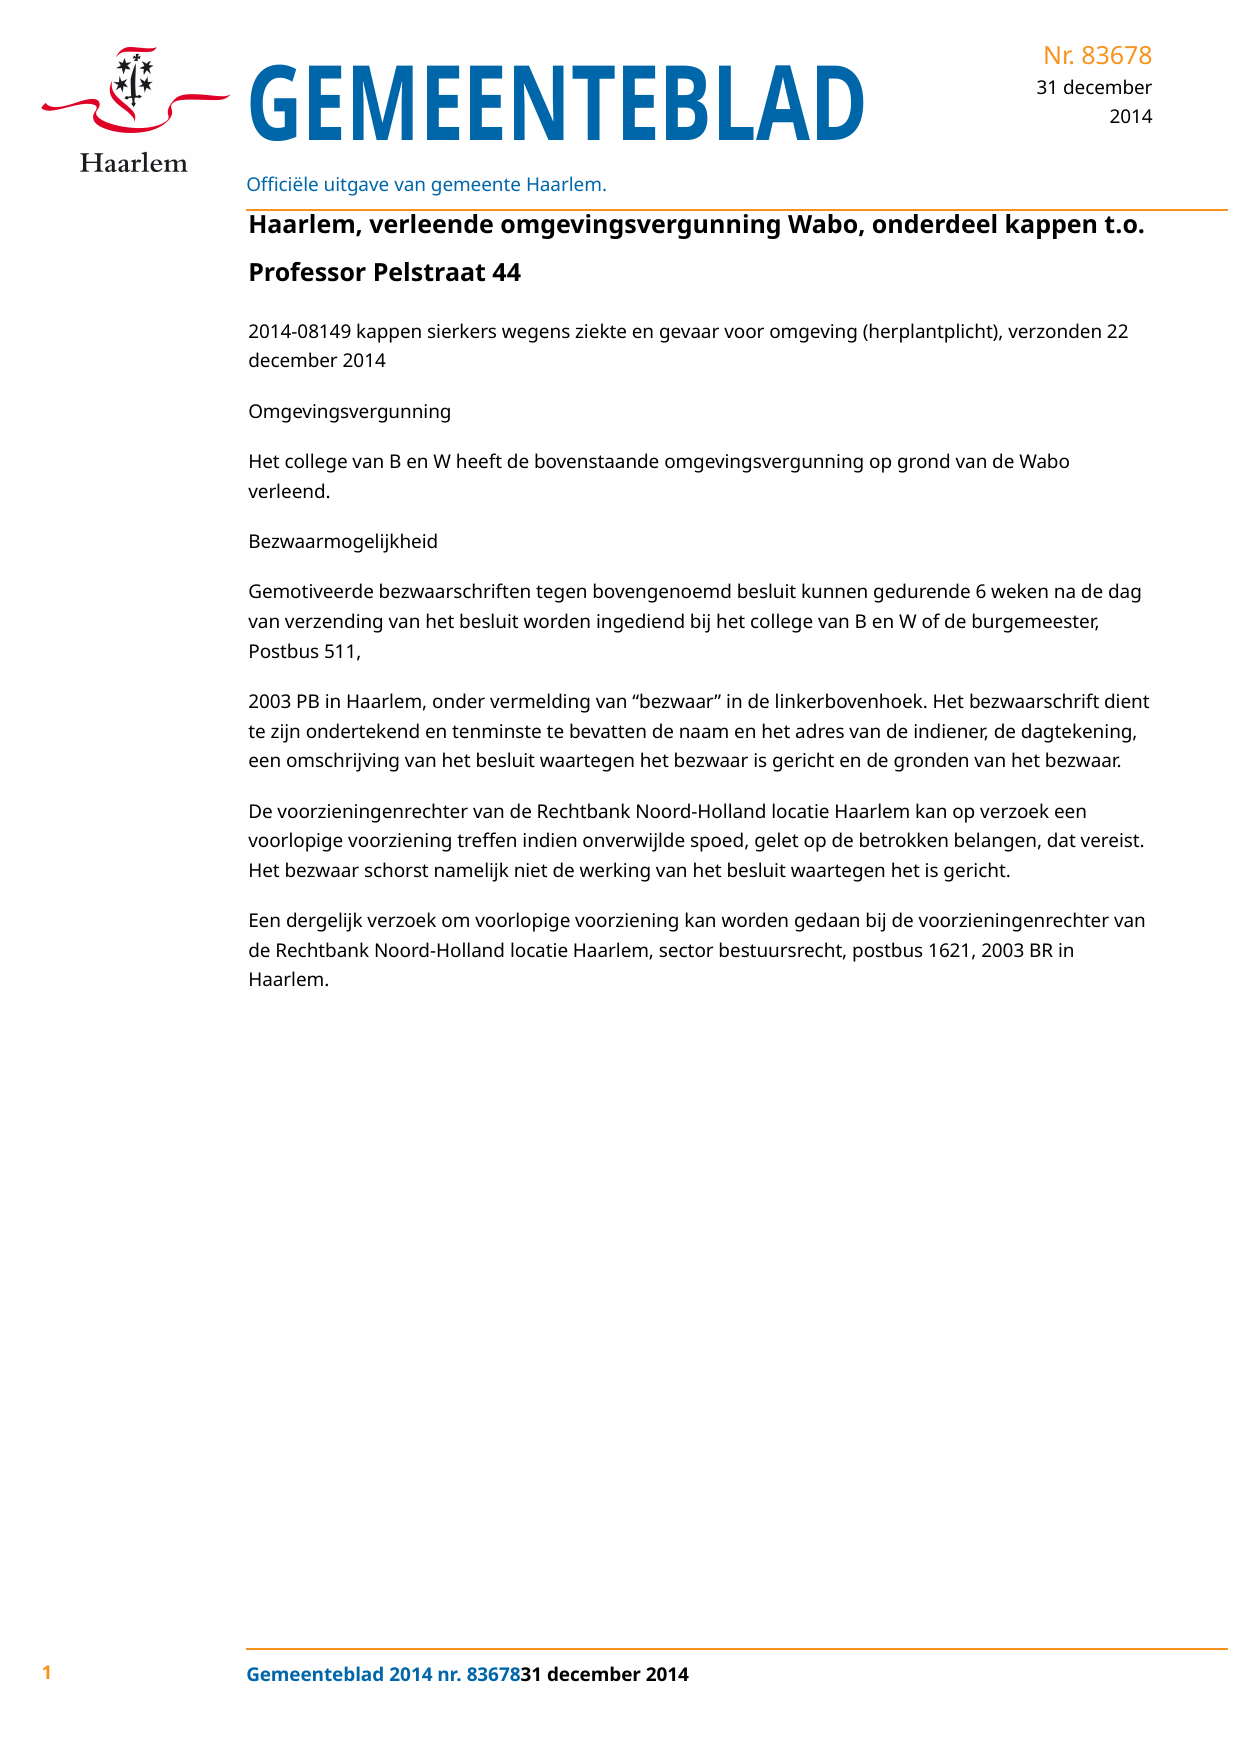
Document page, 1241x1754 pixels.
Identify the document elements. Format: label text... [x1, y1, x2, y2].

text Een dergelijk verzoek om voorlopige voorziening kan worden gedaan bij de voorzieningenrechter van de Rechtbank Noord-Holland locatie Haarlem, sector bestuursrecht, postbus 1621, 2003 BR in Haarlem. [248, 907, 1152, 992]
text Het college van B en W heeft de bovenstaande omgevingsvergunning op grond van de Wabo verleend. [248, 448, 1152, 504]
text Gemotiveerde bezwaarschriften tegen bovengenoemd besluit kunnen gedurende 6 weken na de dag van verzending van het besluit worden ingediend bij het college van B en W of de burgemeester, Postbus 511, [248, 579, 1152, 664]
text Omgevingsvergunning [248, 398, 1152, 424]
picture [41, 47, 231, 172]
text 2003 PB in Haarlem, onder vermelding van “bezwaar” in de linkerbovenhoek. Het bezwaarschrift dient te zijn ondertekend en tenminste te bevatten de naam en het adres van de indiener, de dagtekening, een omschrijving van het besluit waartegen het bezwaar is gericht en de gronden van het bezwaar. [248, 688, 1152, 773]
text Haarlem, verleende omgevingsvergunning Wabo, onderdeel kappen t.o. Professor Pelstraat 44 [248, 211, 1152, 288]
text Bezwaarmogelijkheid [248, 528, 1152, 554]
text 2014-08149 kappen sierkers wegens ziekte en gevaar voor omgeving (herplantplicht), verzonden 22 december 2014 [248, 318, 1152, 373]
text De voorzieningenrechter van de Rechtbank Noord-Holland locatie Haarlem kan op verzoek een voorlopige voorziening treffen indien onverwijlde spoed, gelet op de betrokken belangen, dat vereist. Het bezwaar schorst namelijk niet de werking van het besluit waartegen het is gericht. [248, 798, 1152, 883]
